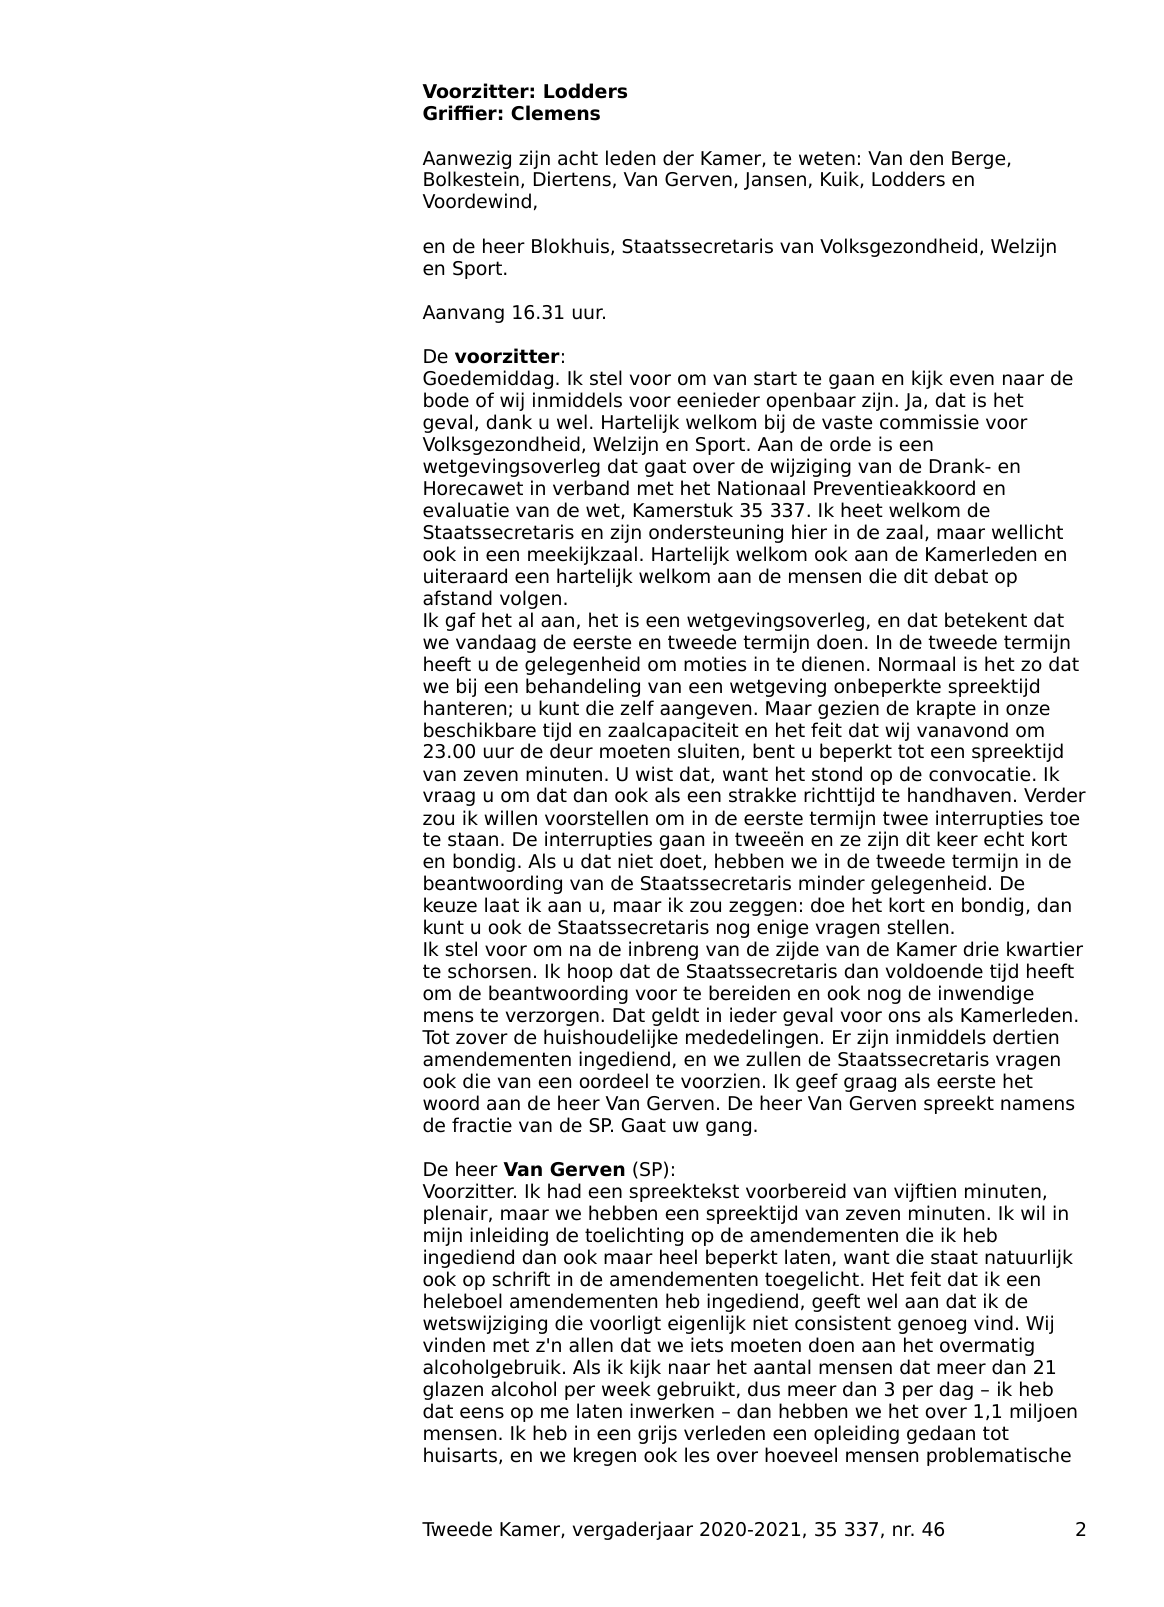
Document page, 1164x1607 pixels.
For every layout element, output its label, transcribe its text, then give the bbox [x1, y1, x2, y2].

text Voorzitter. Ik had een spreektekst voorbereid van vijftien minuten, plenair, maar we hebben een spreektijd van zeven minuten. Ik wil in mijn inleiding de toelichting op de amendementen die ik heb ingediend dan ook maar heel beperkt laten, want die staat natuurlijk ook op schrift in de amendementen toegelicht. Het feit dat ik een heleboel amendementen heb ingediend, geeft wel aan dat ik de wetswijziging die voorligt eigenlijk niet consistent genoeg vind. Wij vinden met z'n allen dat we iets moeten doen aan het overmatig alcoholgebruik. Als ik kijk naar het aantal mensen dat meer dan 21 glazen alcohol per week gebruikt, dus meer dan 3 per dag – ik heb dat eens op me laten inwerken – dan hebben we het over 1,1 miljoen mensen. Ik heb in een grijs verleden een opleiding gedaan tot huisarts, en we kregen ook les over hoeveel mensen problematische [422, 1181, 1087, 1467]
text Aanvang 16.31 uur. [422, 302, 1087, 324]
text Aanwezig zijn acht leden der Kamer, te weten: Van den Berge, Bolkestein, Diertens, Van Gerven, Jansen, Kuik, Lodders en Voordewind, [422, 147, 1087, 213]
text Ik stel voor om na de inbreng van de zijde van de Kamer drie kwartier te schorsen. Ik hoop dat de Staatssecretaris dan voldoende tijd heeft om de beantwoording voor te bereiden en ook nog de inwendige mens te verzorgen. Dat geldt in ieder geval voor ons als Kamerleden. [422, 939, 1087, 1027]
text De heer Van Gerven (SP): [422, 1159, 1087, 1181]
text Tot zover de huishoudelijke mededelingen. Er zijn inmiddels dertien amendementen ingediend, en we zullen de Staatssecretaris vragen ook die van een oordeel te voorzien. Ik geef graag als eerste het woord aan de heer Van Gerven. De heer Van Gerven spreekt namens de fractie van de SP. Gaat uw gang. [422, 1027, 1087, 1137]
text De voorzitter: [422, 346, 1087, 368]
text Goedemiddag. Ik stel voor om van start te gaan en kijk even naar de bode of wij inmiddels voor eenieder openbaar zijn. Ja, dat is het geval, dank u wel. Hartelijk welkom bij de vaste commissie voor Volksgezondheid, Welzijn en Sport. Aan de orde is een wetgevingsoverleg dat gaat over de wijziging van de Drank- en Horecawet in verband met het Nationaal Preventieakkoord en evaluatie van de wet, Kamerstuk 35 337. Ik heet welkom de Staatssecretaris en zijn ondersteuning hier in de zaal, maar wellicht ook in een meekijkzaal. Hartelijk welkom ook aan de Kamerleden en uiteraard een hartelijk welkom aan de mensen die dit debat op afstand volgen. [422, 368, 1087, 609]
text en de heer Blokhuis, Staatssecretaris van Volksgezondheid, Welzijn en Sport. [422, 236, 1087, 279]
text Voorzitter: Lodders [422, 81, 1087, 103]
text Griffier: Clemens [422, 103, 1087, 125]
text Ik gaf het al aan, het is een wetgevingsoverleg, en dat betekent dat we vandaag de eerste en tweede termijn doen. In de tweede termijn heeft u de gelegenheid om moties in te dienen. Normaal is het zo dat we bij een behandeling van een wetgeving onbeperkte spreektijd hanteren; u kunt die zelf aangeven. Maar gezien de krapte in onze beschikbare tijd en zaalcapaciteit en het feit dat wij vanavond om 23.00 uur de deur moeten sluiten, bent u beperkt tot een spreektijd van zeven minuten. U wist dat, want het stond op de convocatie. Ik vraag u om dat dan ook als een strakke richttijd te handhaven. Verder zou ik willen voorstellen om in de eerste termijn twee interrupties toe te staan. De interrupties gaan in tweeën en ze zijn dit keer echt kort en bondig. Als u dat niet doet, hebben we in de tweede termijn in de beantwoording van de Staatssecretaris minder gelegenheid. De keuze laat ik aan u, maar ik zou zeggen: doe het kort en bondig, dan kunt u ook de Staatssecretaris nog enige vragen stellen. [422, 609, 1087, 939]
